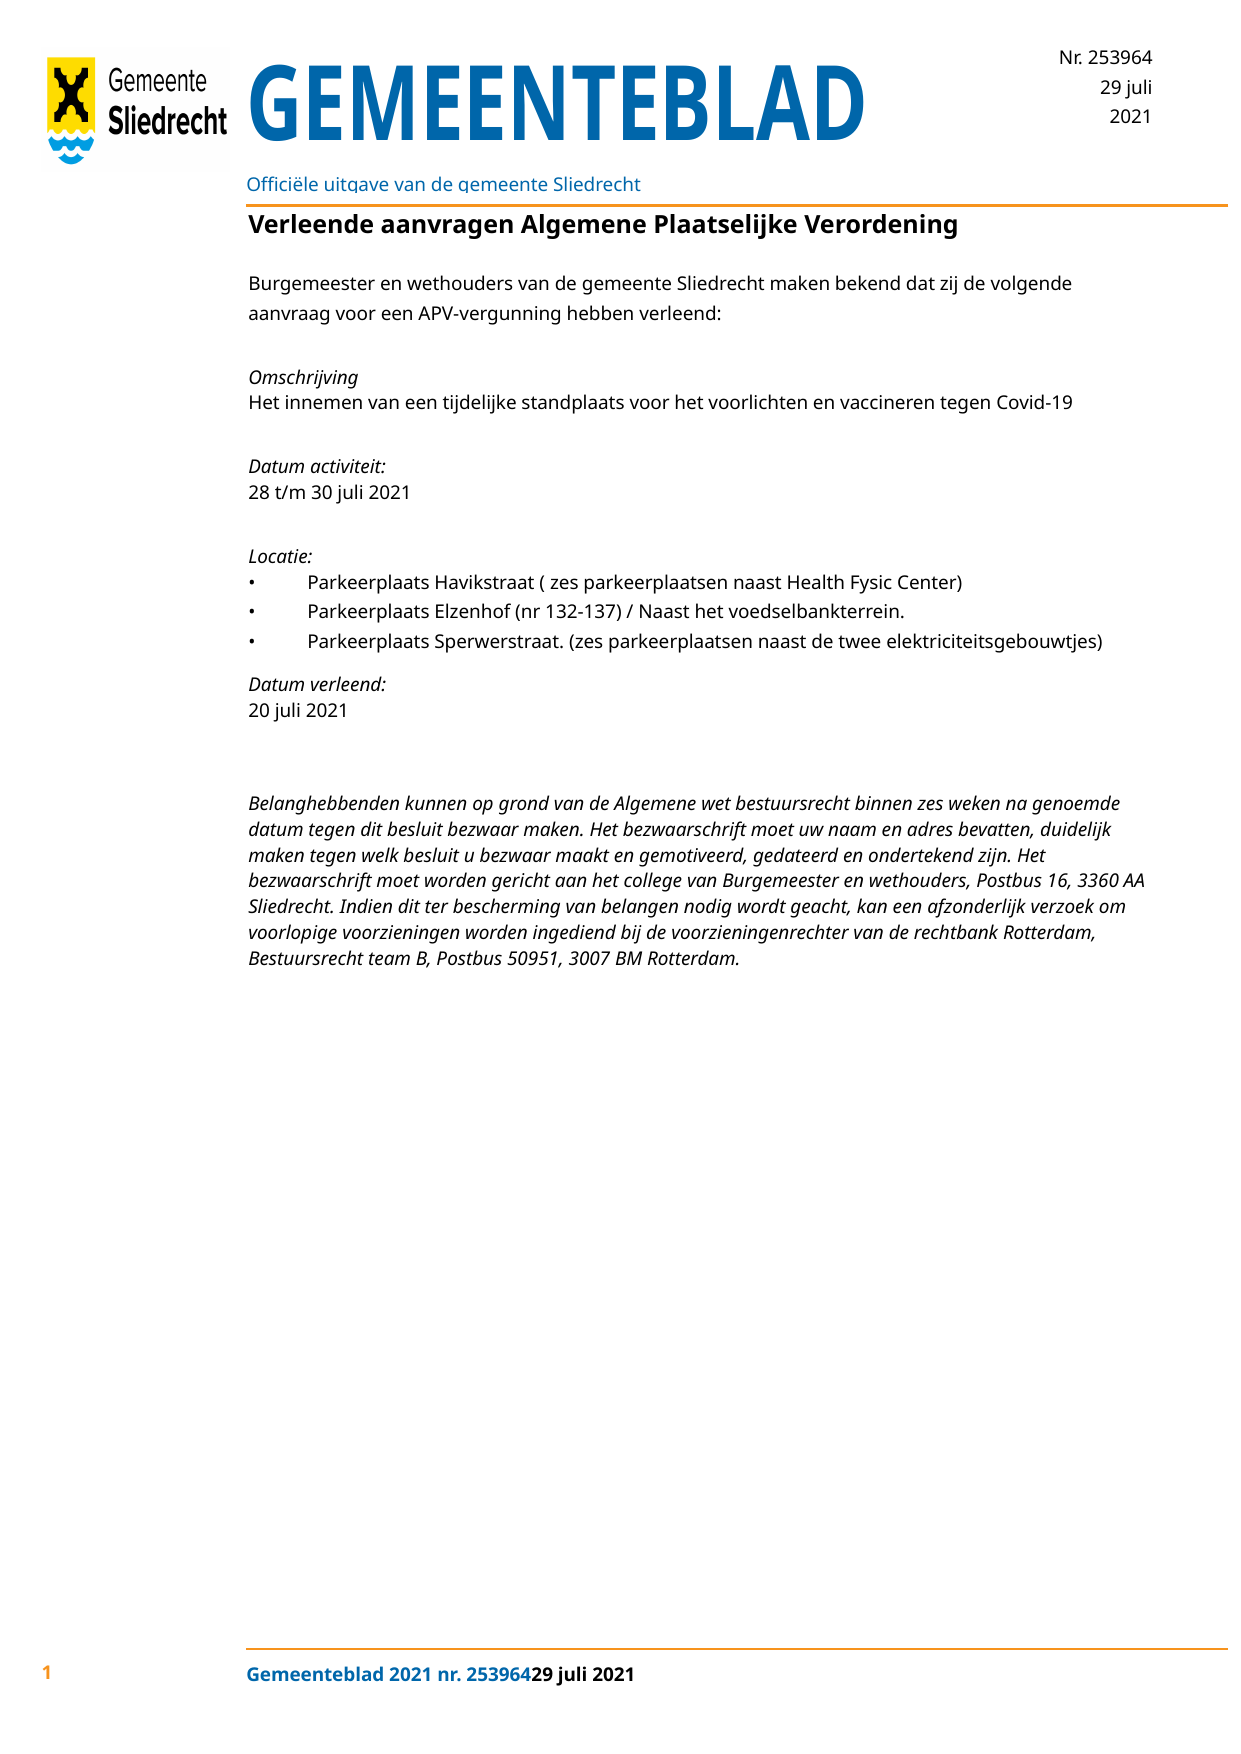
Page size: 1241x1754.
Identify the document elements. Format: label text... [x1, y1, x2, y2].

text Belanghebbenden kunnen op grond van de Algemene wet bestuursrecht binnen zes weken na genoemde datum tegen dit besluit bezwaar maken. Het bezwaarschrift moet uw naam en adres bevatten, duidelijk maken tegen welk besluit u bezwaar maakt en gemotiveerd, gedateerd en ondertekend zijn. Het bezwaarschrift moet worden gericht aan het college van Burgemeester en wethouders, Postbus 16, 3360 AA Sliedrecht. Indien dit ter bescherming van belangen nodig wordt geacht, kan een afzonderlijk verzoek om voorlopige voorzieningen worden ingediend bij de voorzieningenrechter van de rechtbank Rotterdam, Bestuursrecht team B, Postbus 50951, 3007 BM Rotterdam. [248, 791, 1152, 971]
text 28 t/m 30 juli 2021 [248, 479, 1152, 505]
list Parkeerplaats Elzenhof (nr 132-137) / Naast het voedselbankterrein. [248, 598, 1152, 624]
text Datum activiteit: [248, 453, 1152, 479]
list Parkeerplaats Havikstraat ( zes parkeerplaatsen naast Health Fysic Center) [248, 569, 1152, 595]
text Burgemeester en wethouders van de gemeente Sliedrecht maken bekend dat zij de volgende aanvraag voor een APV-vergunning hebben verleend: [248, 270, 1152, 326]
text Locatie: [248, 543, 1152, 569]
list Parkeerplaats Sperwerstraat. (zes parkeerplaatsen naast de twee elektriciteitsgebouwtjes) [248, 628, 1152, 654]
text 20 juli 2021 [248, 697, 1152, 723]
picture [41, 47, 231, 172]
text Verleende aanvragen Algemene Plaatselijke Verordening [248, 207, 1152, 241]
text Datum verleend: [248, 671, 1152, 697]
text Omschrijving [248, 364, 1152, 389]
text Het innemen van een tijdelijke standplaats voor het voorlichten en vaccineren tegen Covid-19 [248, 389, 1152, 415]
